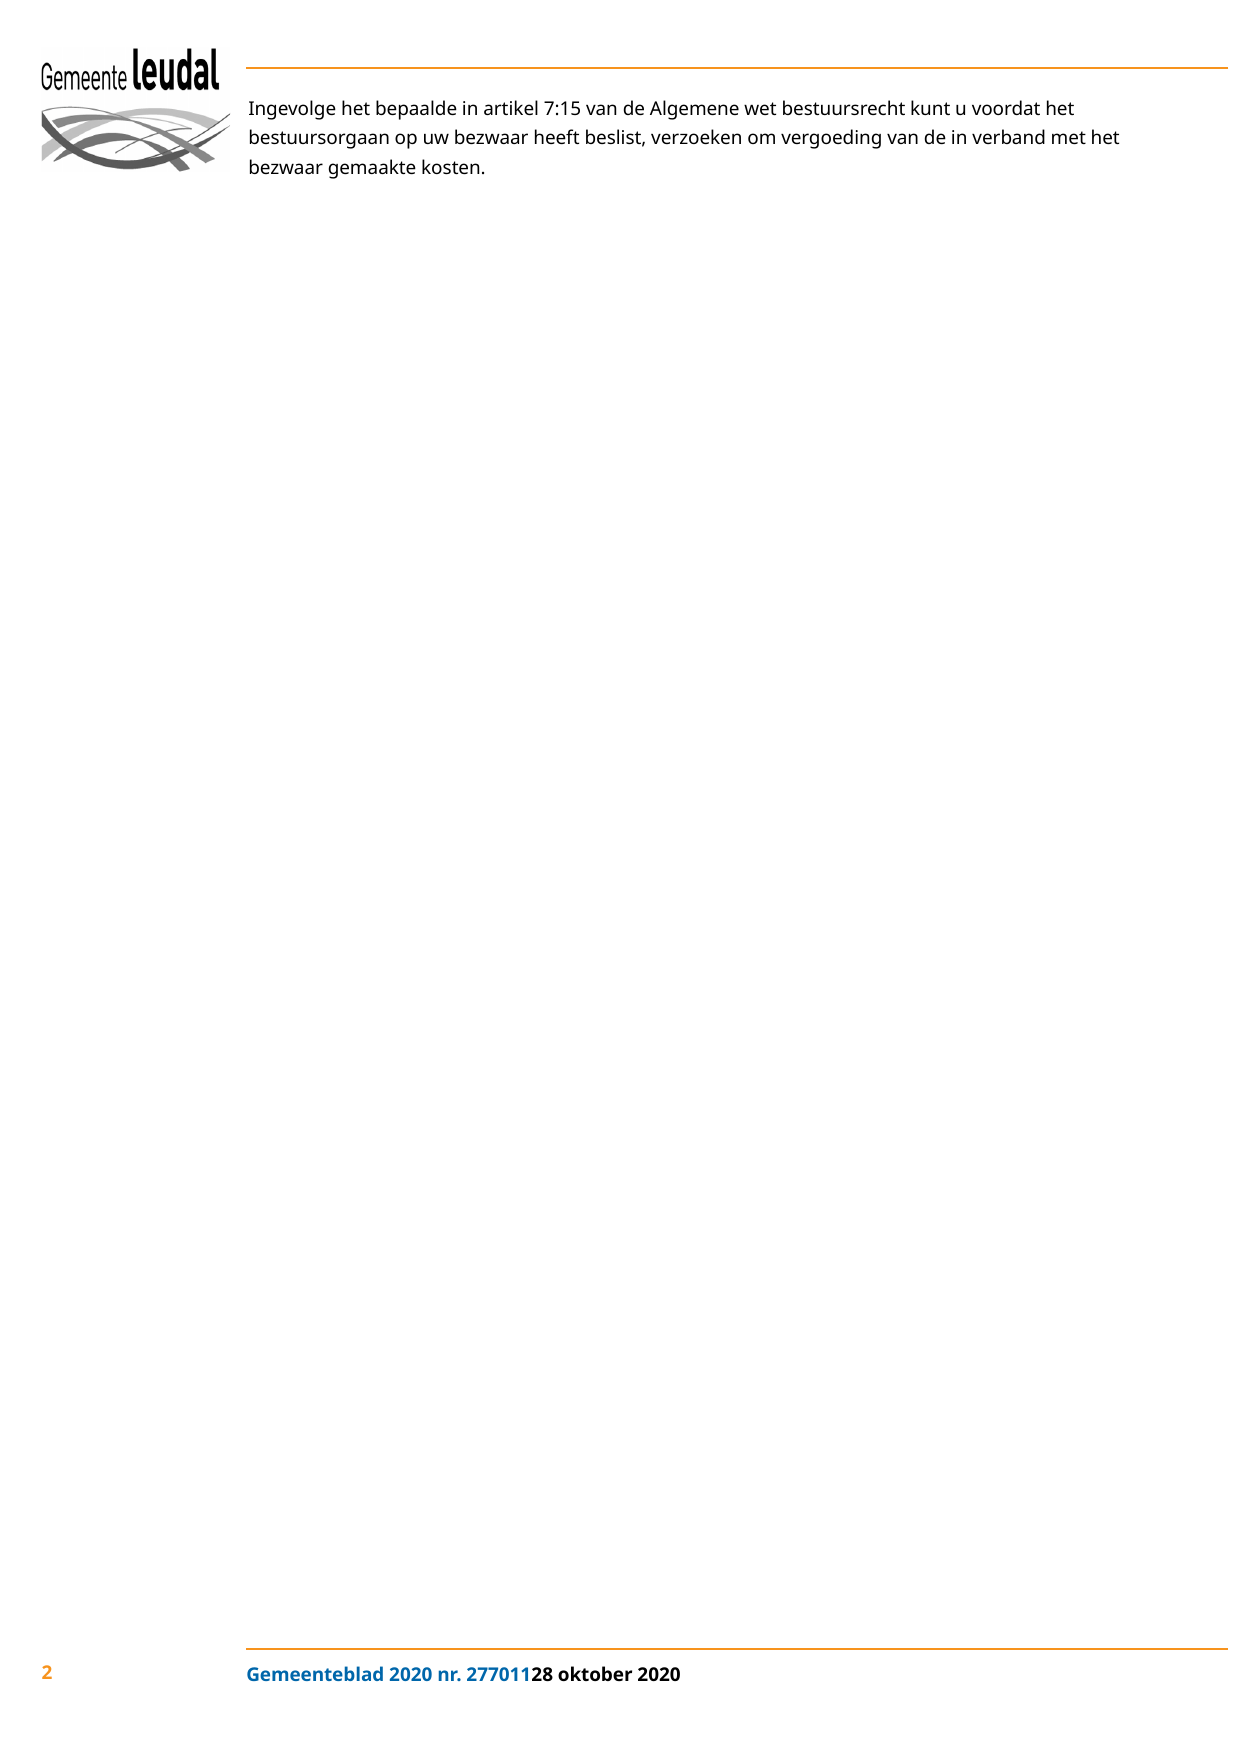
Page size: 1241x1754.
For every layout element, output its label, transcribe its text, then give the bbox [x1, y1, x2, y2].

picture [41, 47, 231, 172]
text Ingevolge het bepaalde in artikel 7:15 van de Algemene wet bestuursrecht kunt u voordat het bestuursorgaan op uw bezwaar heeft beslist, verzoeken om vergoeding van de in verband met het bezwaar gemaakte kosten. [248, 95, 1152, 180]
